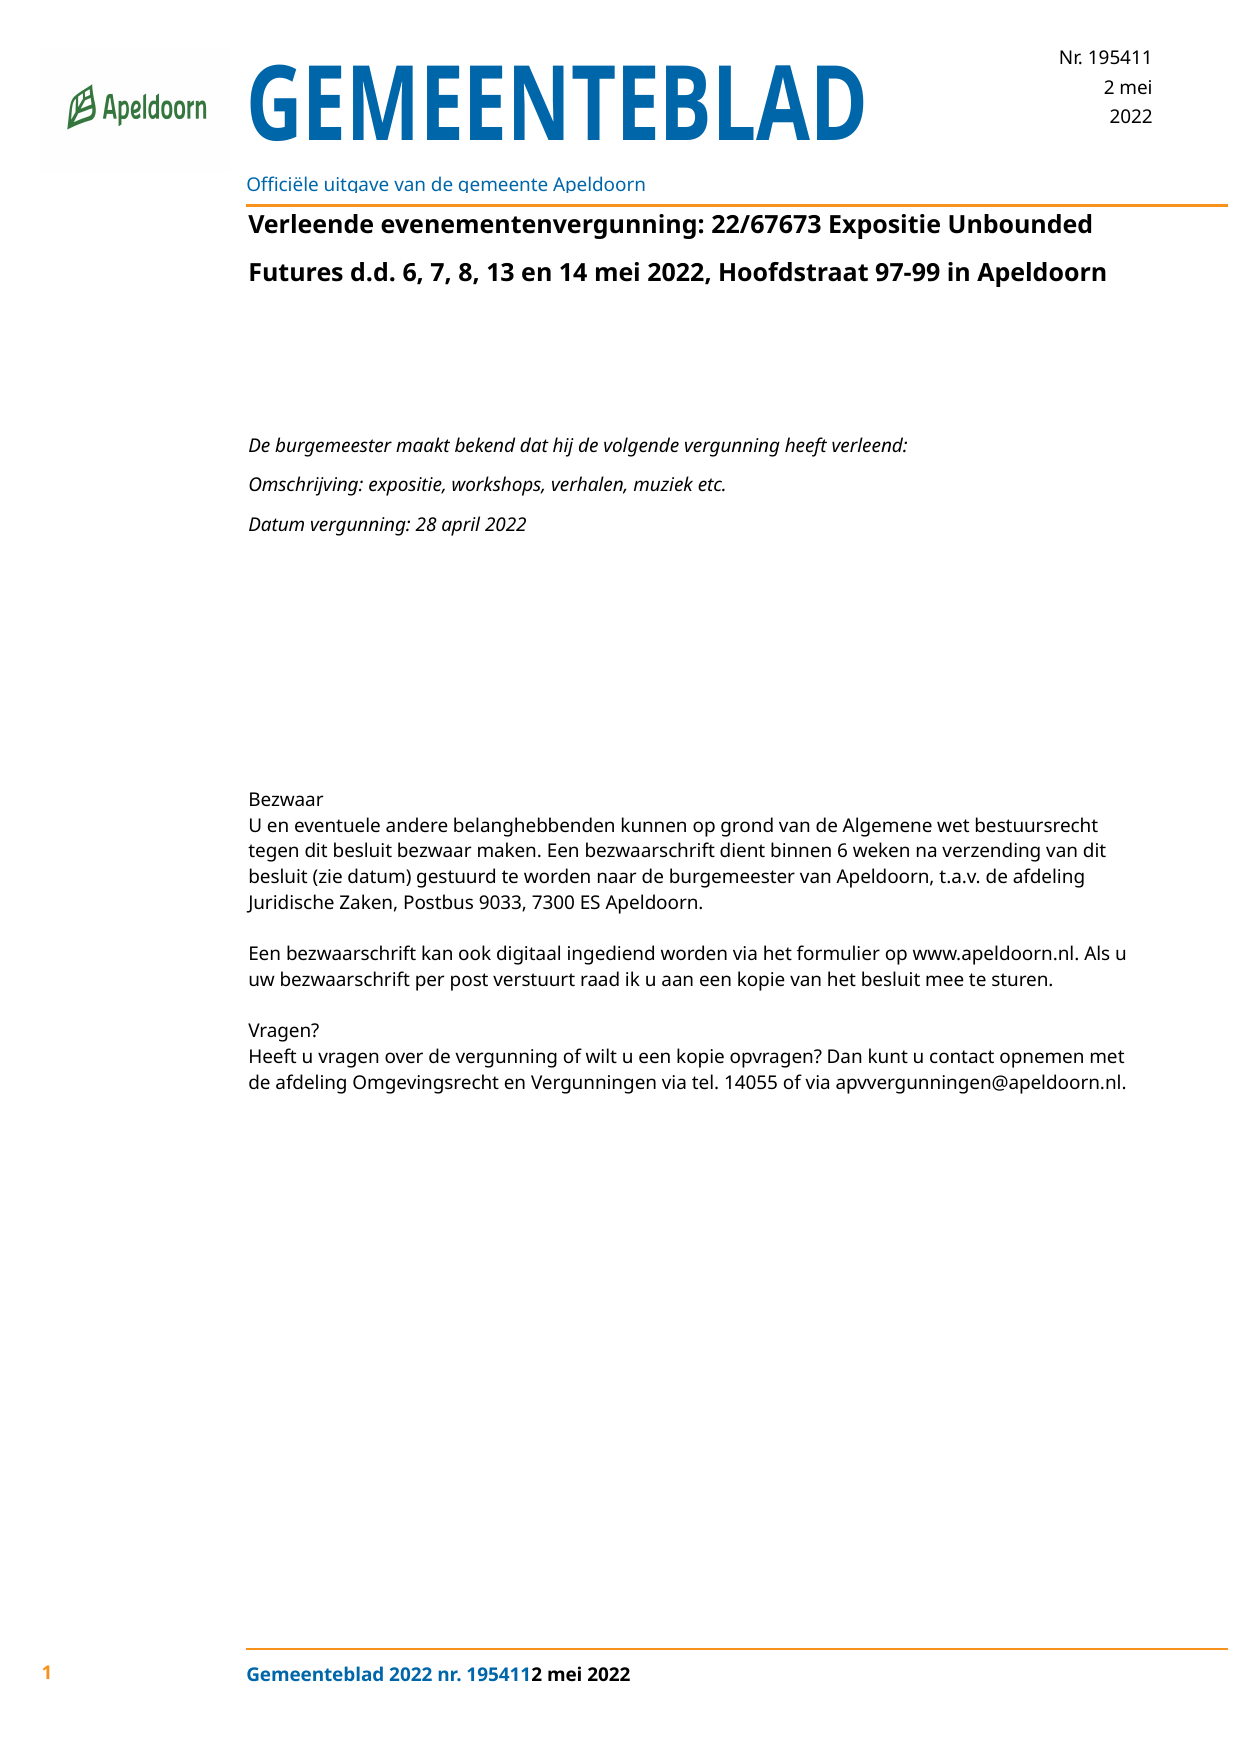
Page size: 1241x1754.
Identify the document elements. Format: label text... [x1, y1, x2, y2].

text Bezwaar [248, 786, 1152, 812]
text Verleende evenementenvergunning: 22/67673 Expositie Unbounded Futures d.d. 6, 7, 8, 13 en 14 mei 2022, Hoofdstraat 97-99 in Apeldoorn [248, 207, 1152, 288]
text De burgemeester maakt bekend dat hij de volgende vergunning heeft verleend: [248, 432, 1152, 458]
picture [41, 47, 231, 172]
text U en eventuele andere belanghebbenden kunnen op grond van de Algemene wet bestuursrecht tegen dit besluit bezwaar maken. Een bezwaarschrift dient binnen 6 weken na verzending van dit besluit (zie datum) gestuurd te worden naar de burgemeester van Apeldoorn, t.a.v. de afdeling Juridische Zaken, Postbus 9033, 7300 ES Apeldoorn. [248, 812, 1152, 915]
text Omschrijving: expositie, workshops, verhalen, muziek etc. [248, 472, 1152, 497]
text Datum vergunning: 28 april 2022 [248, 511, 1152, 537]
text Een bezwaarschrift kan ook digitaal ingediend worden via het formulier op www.apeldoorn.nl. Als u uw bezwaarschrift per post verstuurt raad ik u aan een kopie van het besluit mee te sturen. [248, 940, 1152, 992]
text Heeft u vragen over de vergunning of wilt u een kopie opvragen? Dan kunt u contact opnemen met de afdeling Omgevingsrecht en Vergunningen via tel. 14055 of via apvvergunningen@apeldoorn.nl. [248, 1043, 1152, 1095]
text Vragen? [248, 1018, 1152, 1043]
